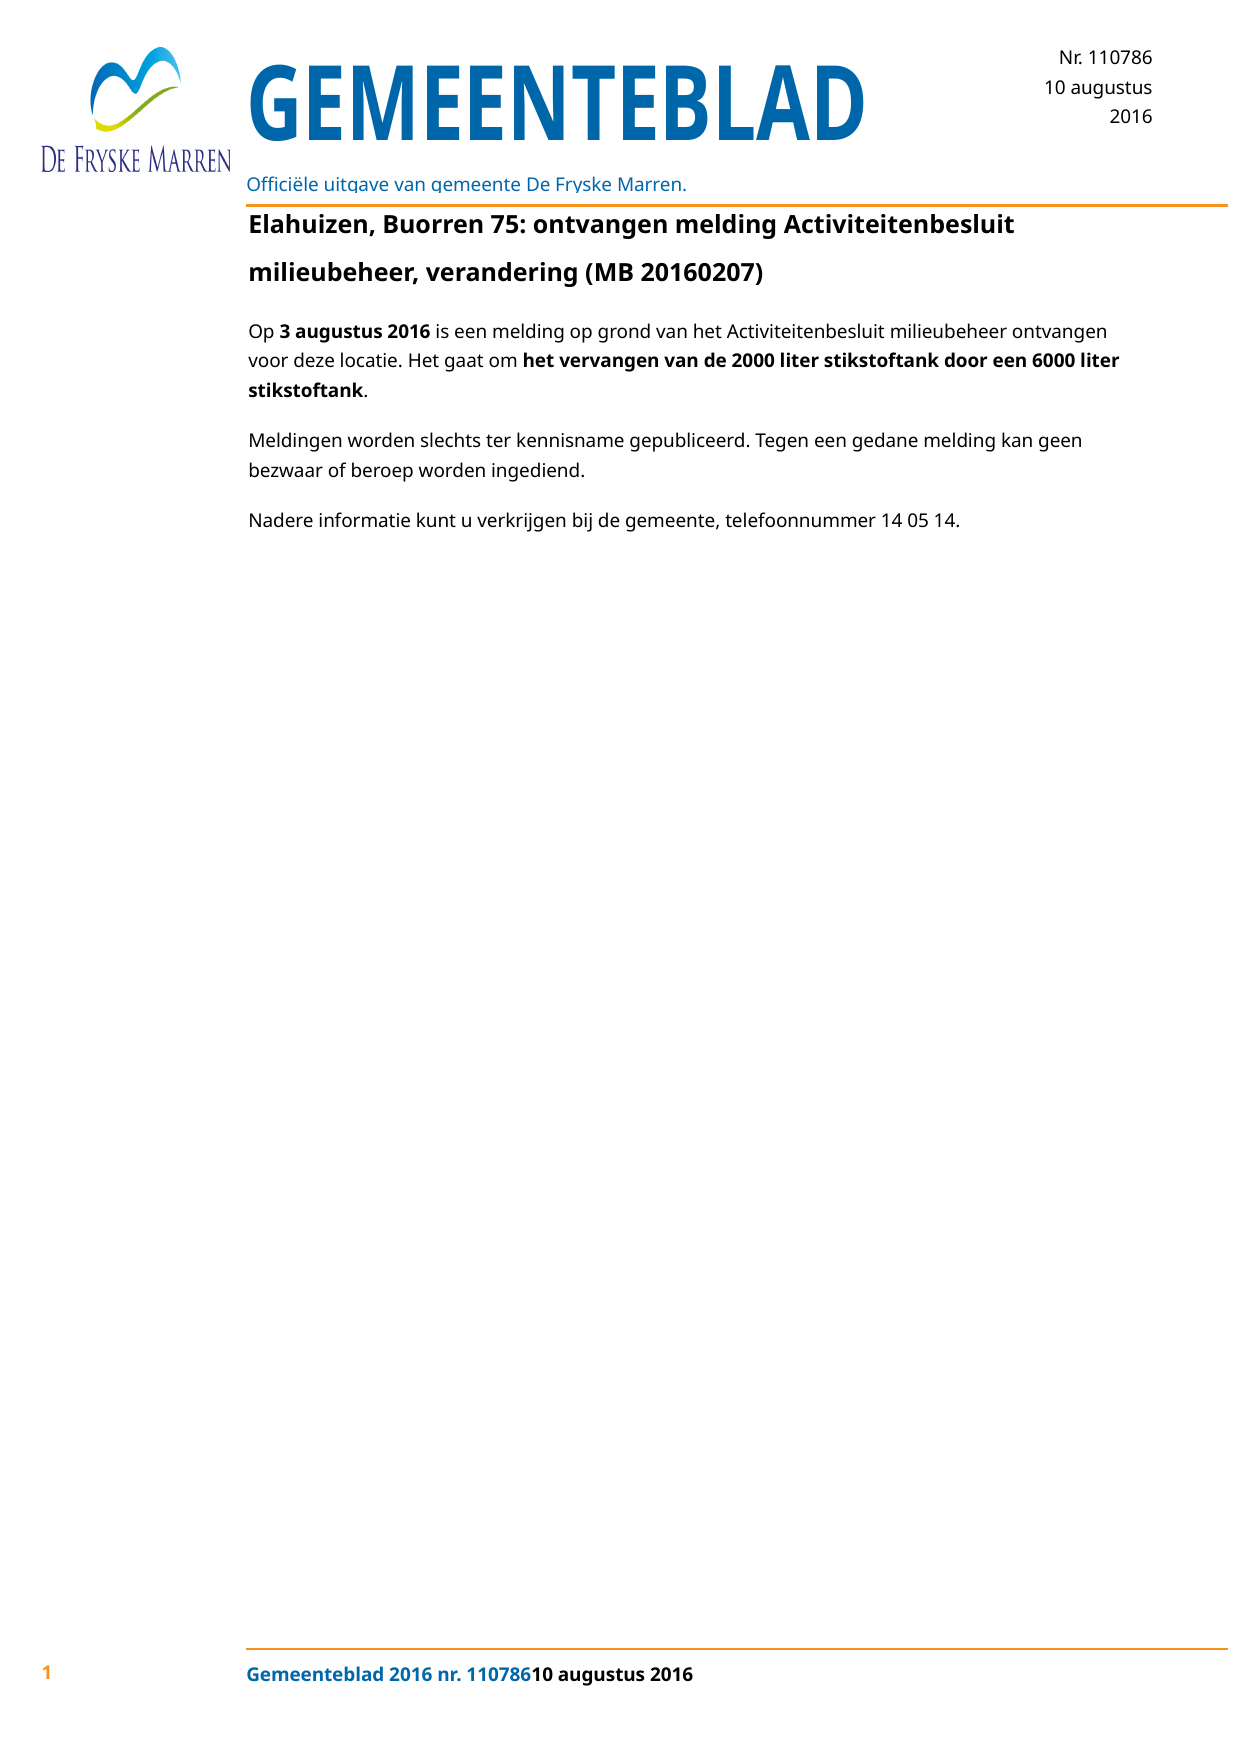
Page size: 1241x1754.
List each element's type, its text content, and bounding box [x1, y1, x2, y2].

picture [41, 47, 231, 172]
text Nadere informatie kunt u verkrijgen bij de gemeente, telefoonnummer 14 05 14. [248, 507, 1152, 533]
text Op 3 augustus 2016 is een melding op grond van het Activiteitenbesluit milieubeheer ontvangen voor deze locatie. Het gaat om het vervangen van de 2000 liter stikstoftank door een 6000 liter stikstoftank. [248, 318, 1152, 403]
text Meldingen worden slechts ter kennisname gepubliceerd. Tegen een gedane melding kan geen bezwaar of beroep worden ingediend. [248, 427, 1152, 483]
text Elahuizen, Buorren 75: ontvangen melding Activiteitenbesluit milieubeheer, verandering (MB 20160207) [248, 207, 1152, 288]
